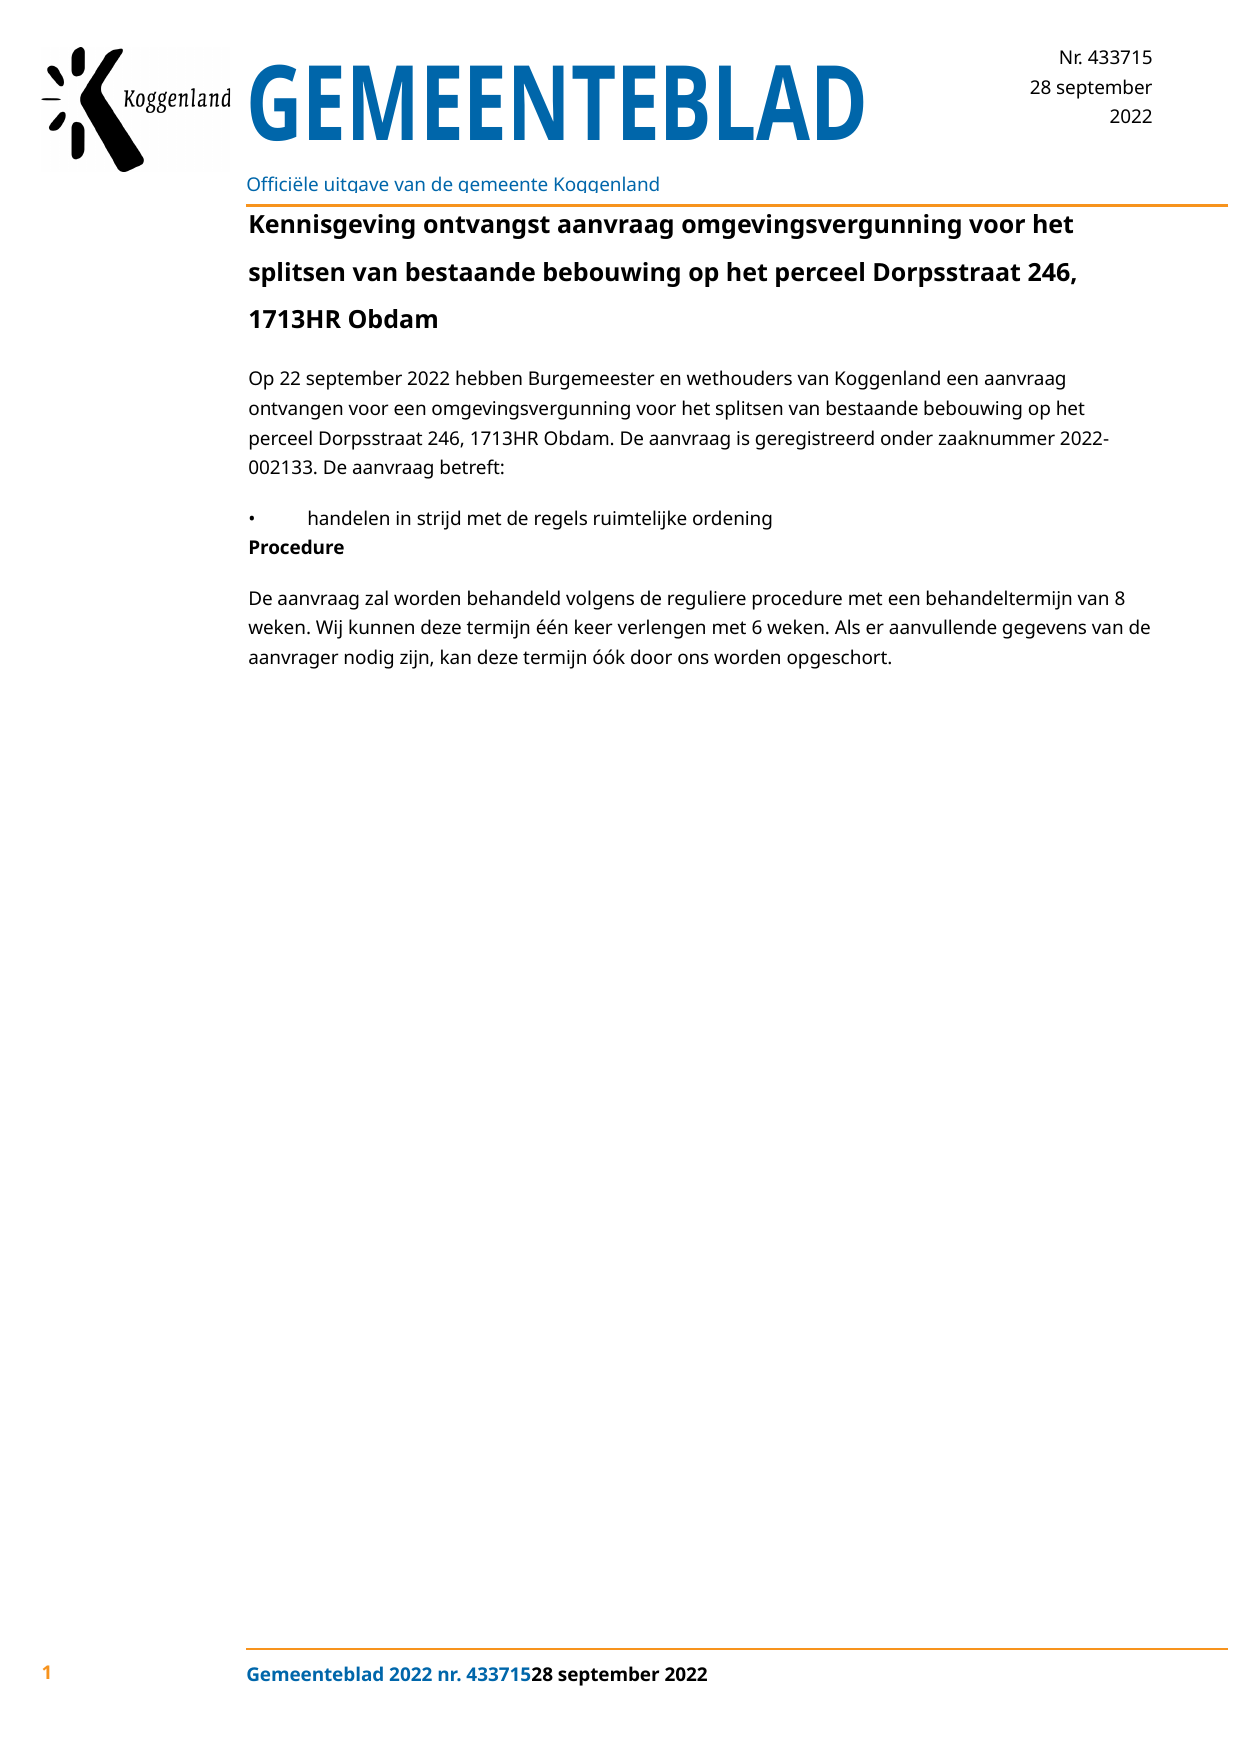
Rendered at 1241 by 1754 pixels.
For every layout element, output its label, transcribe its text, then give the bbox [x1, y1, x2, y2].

text Op 22 september 2022 hebben Burgemeester en wethouders van Koggenland een aanvraag ontvangen voor een omgevingsvergunning voor het splitsen van bestaande bebouwing op het perceel Dorpsstraat 246, 1713HR Obdam. De aanvraag is geregistreerd onder zaaknummer 2022-002133. De aanvraag betreft: [248, 366, 1152, 480]
text Kennisgeving ontvangst aanvraag omgevingsvergunning voor het splitsen van bestaande bebouwing op het perceel Dorpsstraat 246, 1713HR Obdam [248, 207, 1152, 336]
text Procedure [248, 534, 1152, 560]
list handelen in strijd met de regels ruimtelijke ordening [248, 505, 1152, 530]
picture [41, 47, 231, 172]
text De aanvraag zal worden behandeld volgens de reguliere procedure met een behandeltermijn van 8 weken. Wij kunnen deze termijn één keer verlengen met 6 weken. Als er aanvullende gegevens van de aanvrager nodig zijn, kan deze termijn óók door ons worden opgeschort. [248, 585, 1152, 669]
